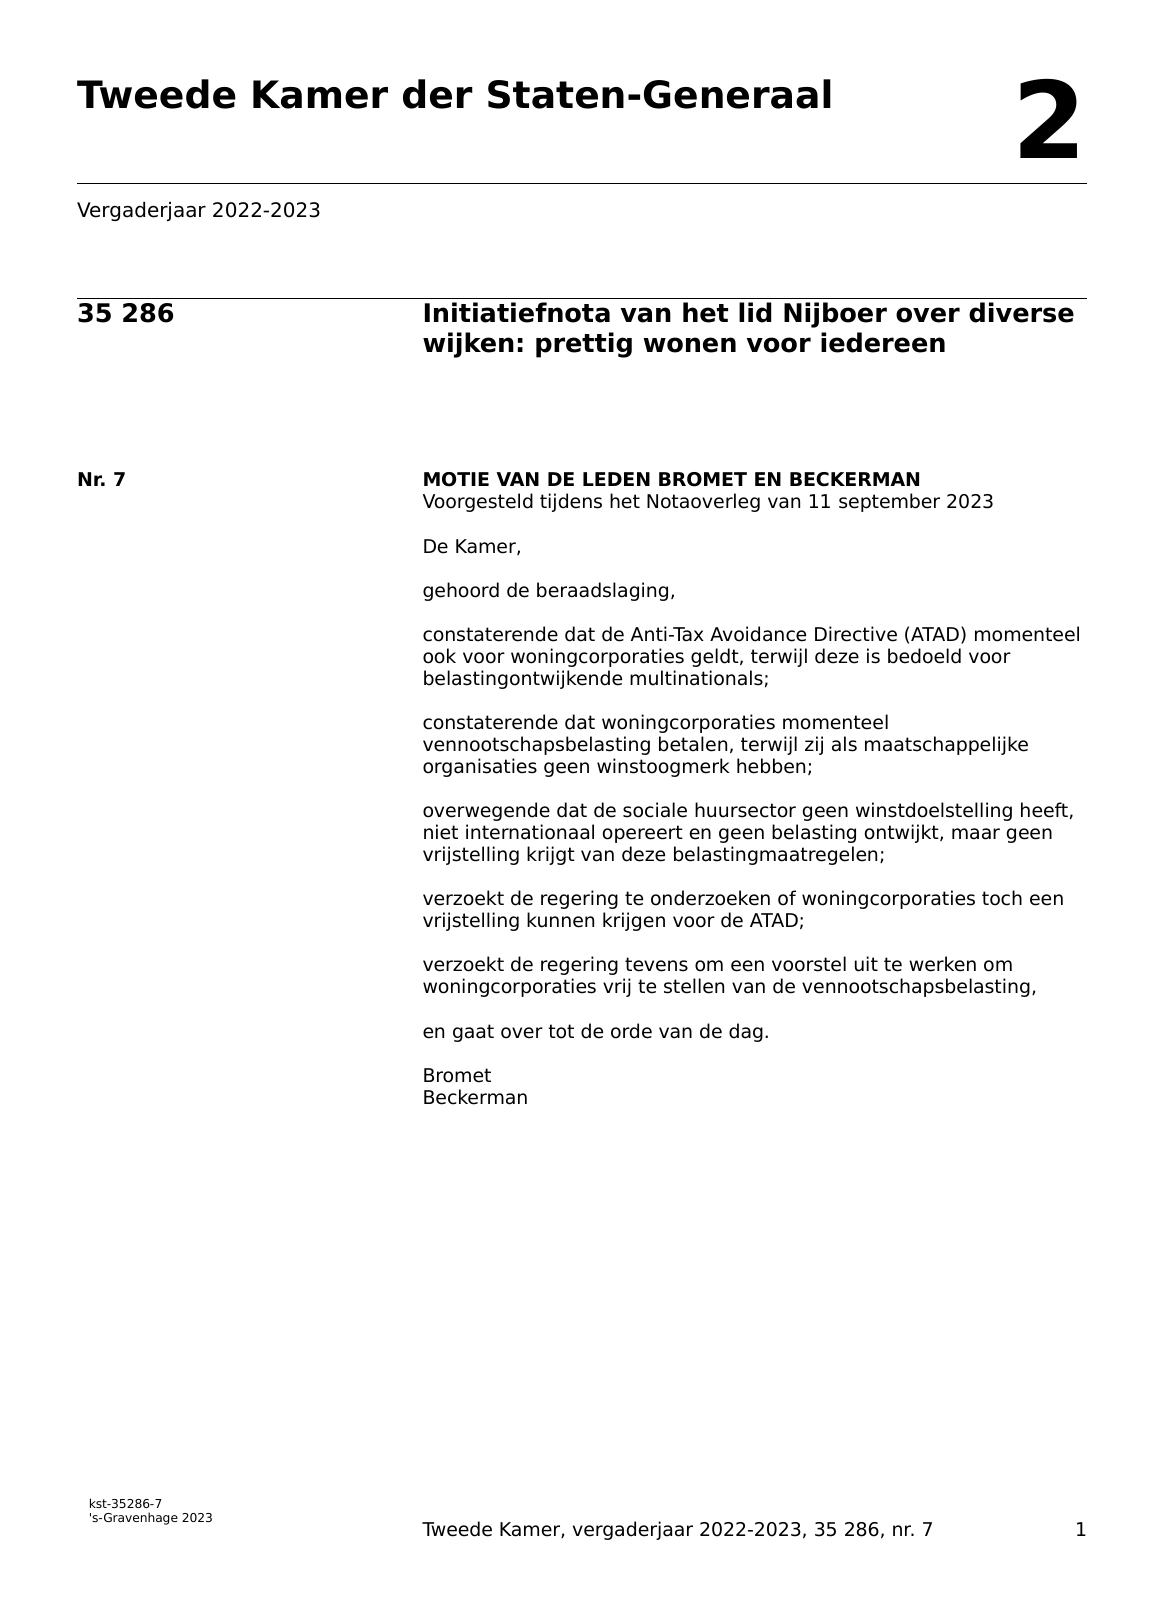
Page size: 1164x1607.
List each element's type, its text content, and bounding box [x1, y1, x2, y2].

text gehoord de beraadslaging, [422, 580, 1087, 602]
table_header 2 [886, 59, 1087, 183]
text Voorgesteld tijdens het Notaoverleg van 11 september 2023 [422, 491, 1087, 513]
text verzoekt de regering te onderzoeken of woningcorporaties toch een vrijstelling kunnen krijgen voor de ATAD; [422, 888, 1087, 932]
text Beckerman [422, 1087, 1087, 1109]
text en gaat over tot de orde van de dag. [422, 1021, 1087, 1042]
text constaterende dat de Anti-Tax Avoidance Directive (ATAD) momenteel ook voor woningcorporaties geldt, terwijl deze is bedoeld voor belastingontwijkende multinationals; [422, 624, 1087, 690]
text overwegende dat de sociale huursector geen winstdoelstelling heeft, niet internationaal opereert en geen belasting ontwijkt, maar geen vrijstelling krijgt van deze belastingmaatregelen; [422, 800, 1087, 866]
subtitle Nr. 7 MOTIE VAN DE LEDEN BROMET EN BECKERMAN [77, 469, 1087, 491]
table_header Tweede Kamer der Staten-Generaal [77, 59, 886, 183]
text 's-Gravenhage 2023 [88, 1511, 323, 1525]
text Bromet [422, 1065, 1087, 1087]
text constaterende dat woningcorporaties momenteel vennootschapsbelasting betalen, terwijl zij als maatschappelijke organisaties geen winstoogmerk hebben; [422, 712, 1087, 778]
table_cell Vergaderjaar 2022-2023 [77, 184, 1087, 298]
subtitle 35 286 Initiatiefnota van het lid Nijboer over diverse wijken: prettig wonen voor iedereen [77, 299, 1087, 358]
text verzoekt de regering tevens om een voorstel uit te werken om woningcorporaties vrij te stellen van de vennootschapsbelasting, [422, 954, 1087, 998]
text kst-35286-7 [88, 1497, 323, 1511]
text De Kamer, [422, 536, 1087, 557]
